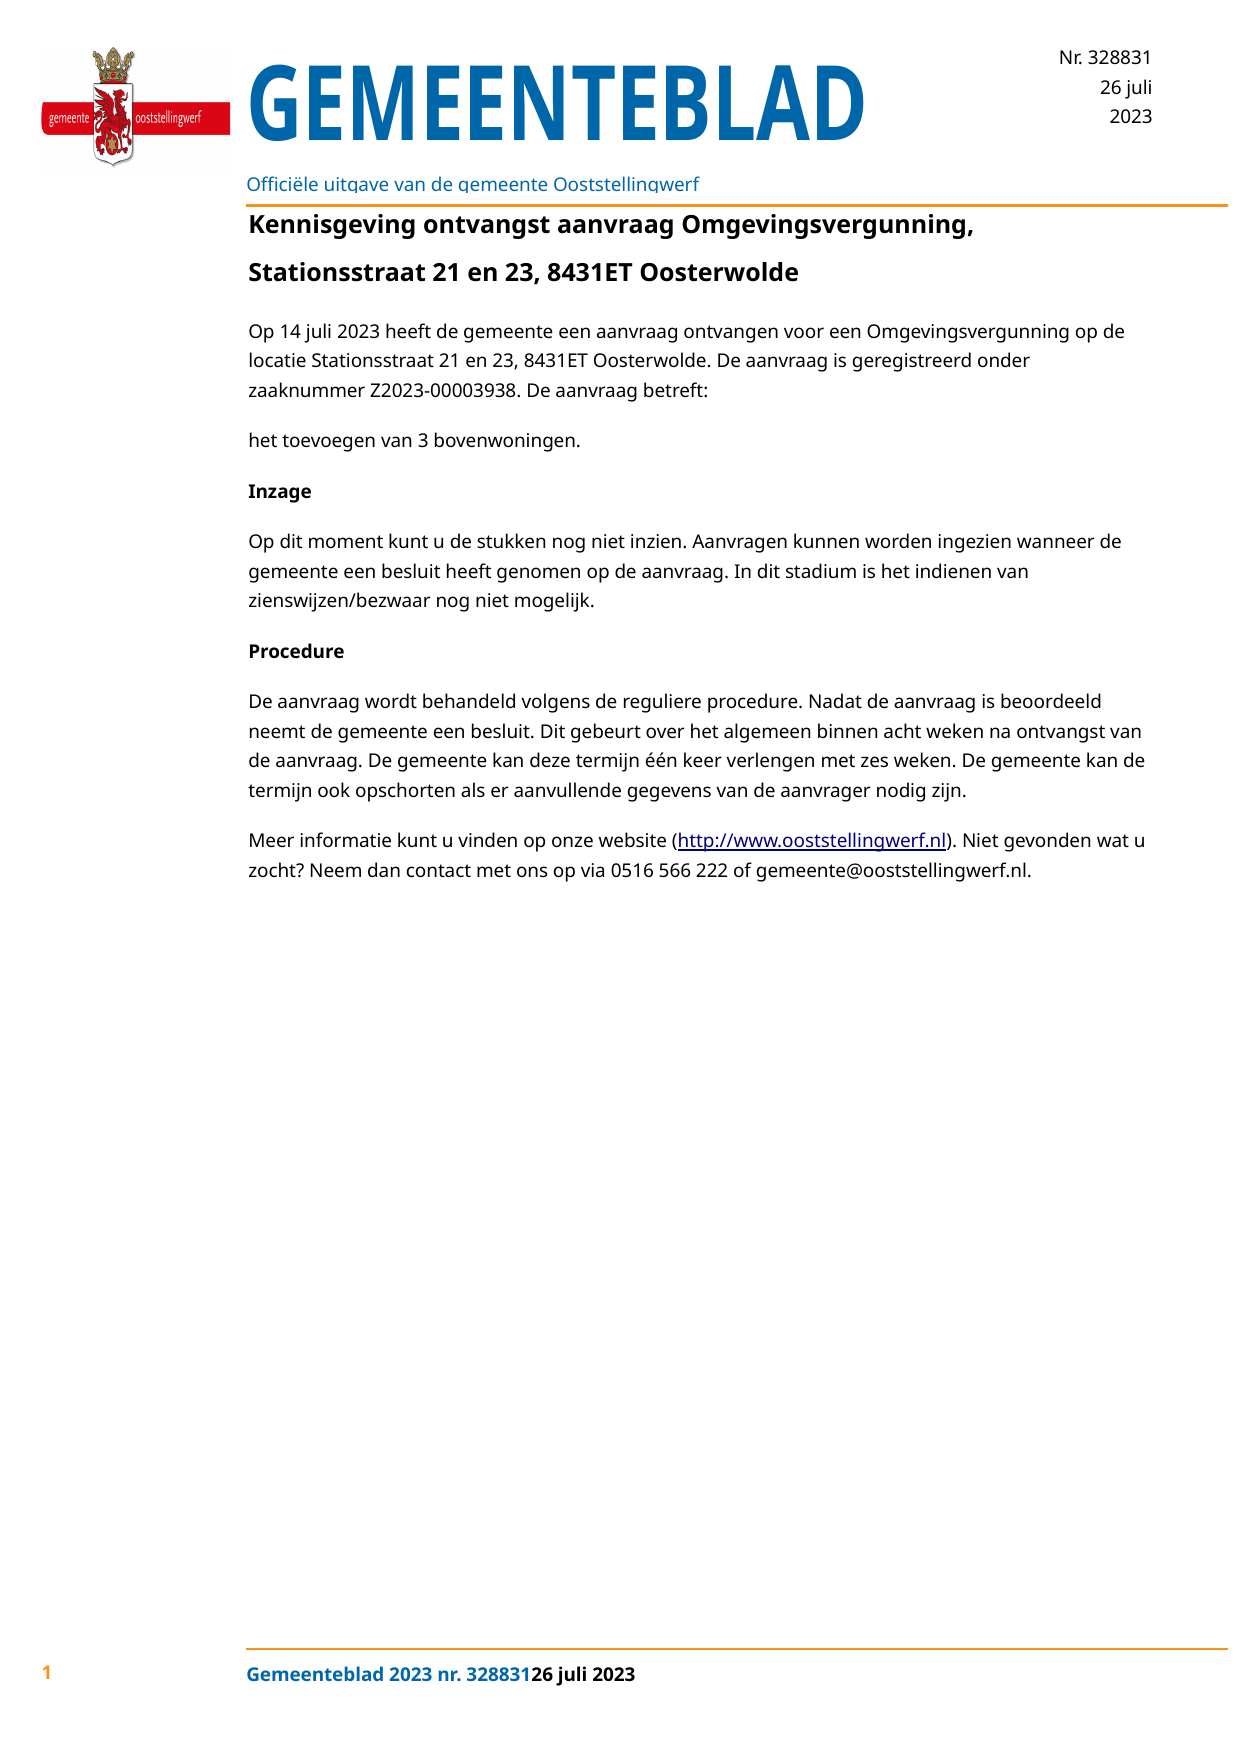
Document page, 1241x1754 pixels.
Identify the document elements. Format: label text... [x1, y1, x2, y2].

text het toevoegen van 3 bovenwoningen. [248, 427, 1152, 453]
text Procedure [248, 638, 1152, 664]
text Meer informatie kunt u vinden op onze website (http://www.ooststellingwerf.nl). Niet gevonden wat u zocht? Neem dan contact met ons op via 0516 566 222 of gemeente@ooststellingwerf.nl. [248, 827, 1152, 883]
text De aanvraag wordt behandeld volgens de reguliere procedure. Nadat de aanvraag is beoordeeld neemt de gemeente een besluit. Dit gebeurt over het algemeen binnen acht weken na ontvangst van de aanvraag. De gemeente kan deze termijn één keer verlengen met zes weken. De gemeente kan de termijn ook opschorten als er aanvullende gegevens van de aanvrager nodig zijn. [248, 688, 1152, 803]
picture [41, 47, 231, 172]
text Op dit moment kunt u de stukken nog niet inzien. Aanvragen kunnen worden ingezien wanneer de gemeente een besluit heeft genomen op de aanvraag. In dit stadium is het indienen van zienswijzen/bezwaar nog niet mogelijk. [248, 528, 1152, 613]
text Inzage [248, 478, 1152, 504]
text Kennisgeving ontvangst aanvraag Omgevingsvergunning, Stationsstraat 21 en 23, 8431ET Oosterwolde [248, 207, 1152, 288]
text Op 14 juli 2023 heeft de gemeente een aanvraag ontvangen voor een Omgevingsvergunning op de locatie Stationsstraat 21 en 23, 8431ET Oosterwolde. De aanvraag is geregistreerd onder zaaknummer Z2023-00003938. De aanvraag betreft: [248, 318, 1152, 403]
